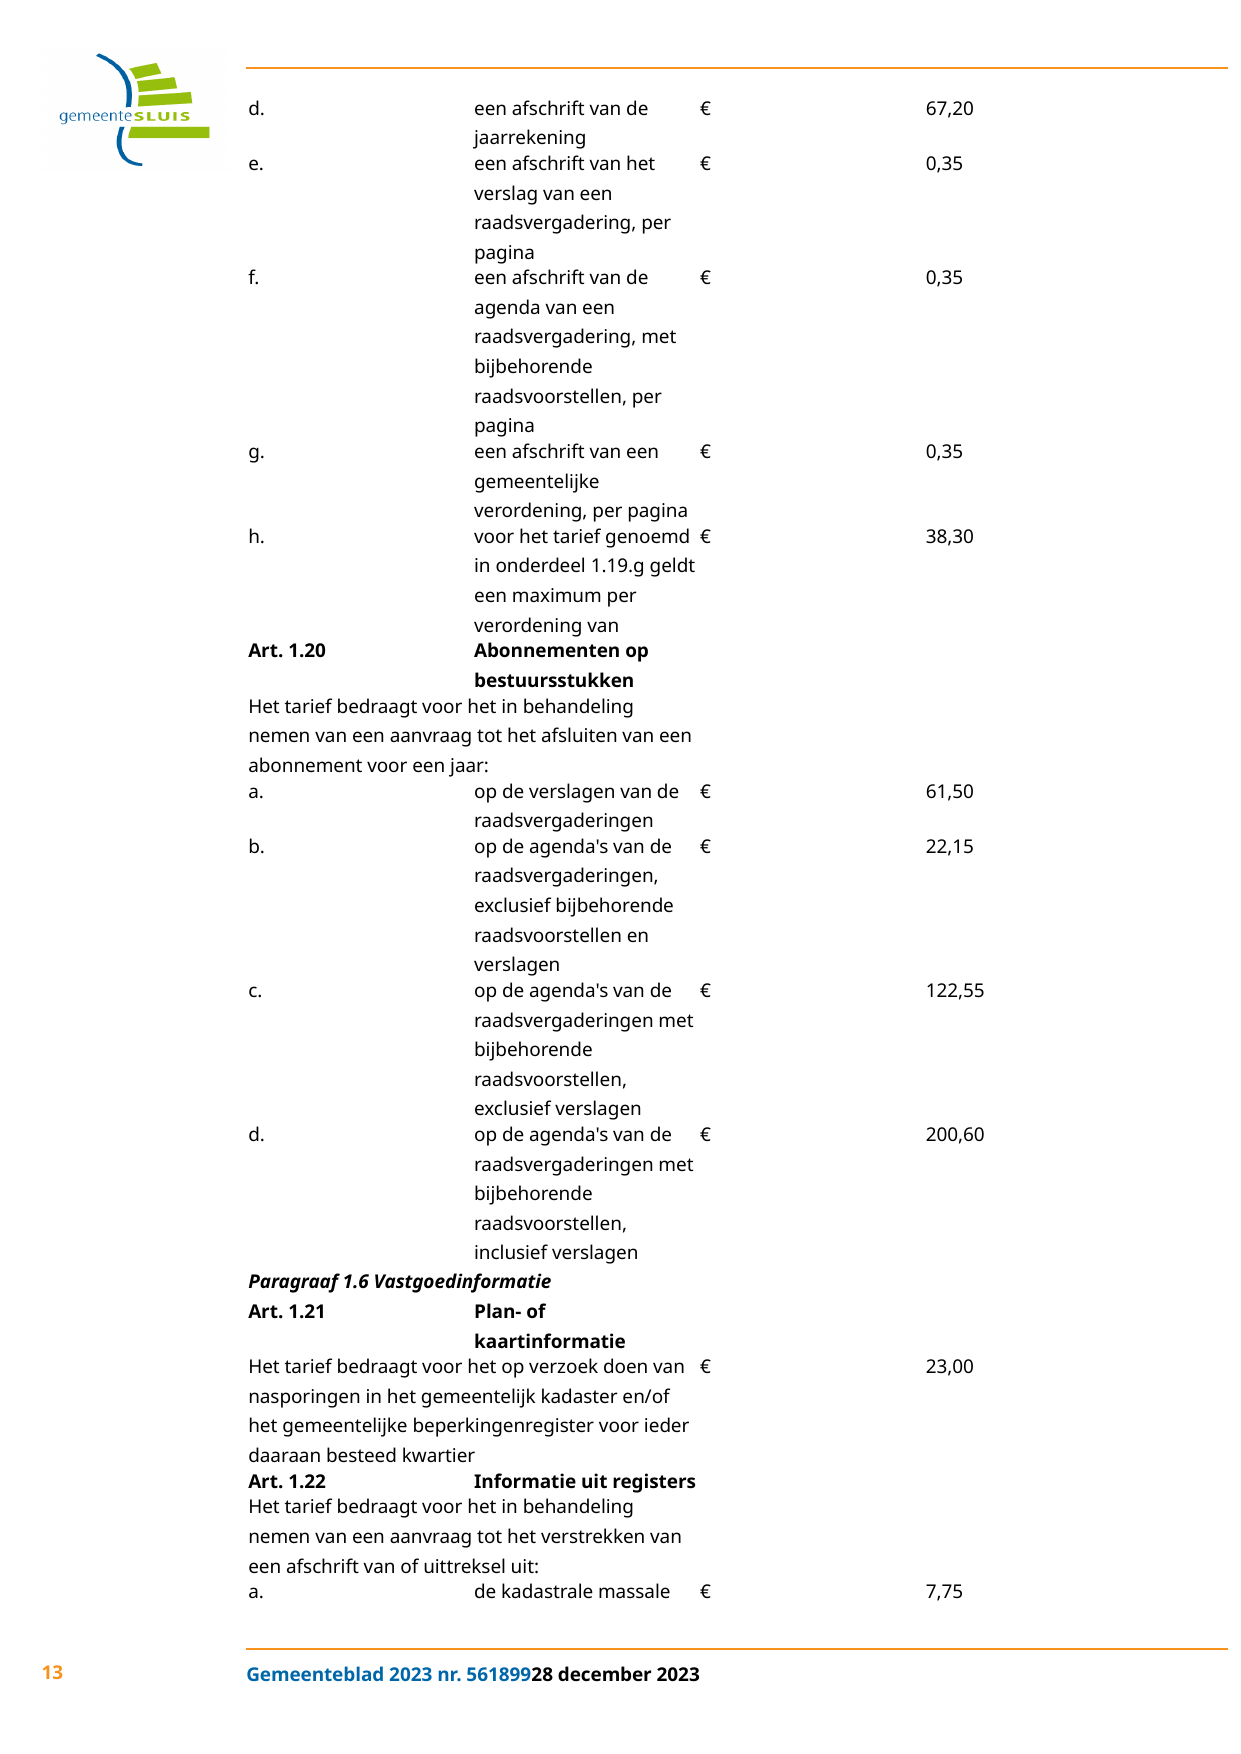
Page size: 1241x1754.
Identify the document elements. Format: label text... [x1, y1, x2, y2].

table_cell g. [248, 438, 474, 523]
table_cell Abonnementen op bestuursstukken [474, 638, 700, 693]
table_cell € [700, 1579, 926, 1604]
picture [41, 47, 231, 172]
table_cell [700, 1468, 926, 1494]
table_cell € [700, 523, 926, 638]
table_cell 0,35 [926, 265, 1152, 438]
table_cell Art. 1.20 [248, 638, 474, 693]
table_cell 200,60 [926, 1121, 1152, 1265]
table_cell een afschrift van de jaarrekening [474, 95, 700, 150]
table_cell [926, 638, 1152, 693]
table_cell d. [248, 95, 474, 150]
table_cell Informatie uit registers [474, 1468, 700, 1494]
table_cell op de agenda's van de raadsvergaderingen met bijbehorende raadsvoorstellen, exclusief verslagen [474, 977, 700, 1121]
table_cell 7,75 [926, 1579, 1152, 1604]
table_cell a. [248, 1579, 474, 1604]
table_cell c. [248, 977, 474, 1121]
table_cell 67,20 [926, 95, 1152, 150]
table_cell [700, 693, 926, 778]
table_cell € [700, 95, 926, 150]
table_cell [926, 1468, 1152, 1494]
table_cell Art. 1.22 [248, 1468, 474, 1494]
table_cell € [700, 833, 926, 977]
table_cell 122,55 [926, 977, 1152, 1121]
table_cell een afschrift van het verslag van een raadsvergadering, per pagina [474, 150, 700, 264]
table_header Art. 1.21 [248, 1298, 474, 1353]
table_cell Het tarief bedraagt voor het in behandeling nemen van een aanvraag tot het afsluiten van een abonnement voor een jaar: [248, 693, 700, 778]
table_cell een afschrift van de agenda van een raadsvergadering, met bijbehorende raadsvoorstellen, per pagina [474, 265, 700, 438]
table_cell 23,00 [926, 1354, 1152, 1468]
table_cell op de verslagen van de raadsvergaderingen [474, 778, 700, 833]
table_cell € [700, 977, 926, 1121]
table_cell € [700, 438, 926, 523]
table_cell [926, 1494, 1152, 1579]
table_cell de kadastrale massale [474, 1579, 700, 1604]
table_cell b. [248, 833, 474, 977]
table_cell op de agenda's van de raadsvergaderingen, exclusief bijbehorende raadsvoorstellen en verslagen [474, 833, 700, 977]
table_cell een afschrift van een gemeentelijke verordening, per pagina [474, 438, 700, 523]
table_cell [700, 638, 926, 693]
table_cell 22,15 [926, 833, 1152, 977]
table_cell Het tarief bedraagt voor het in behandeling nemen van een aanvraag tot het verstrekken van een afschrift van of uittreksel uit: [248, 1494, 700, 1579]
table_cell a. [248, 778, 474, 833]
table_cell d. [248, 1121, 474, 1265]
table_header Plan- of kaartinformatie [474, 1298, 700, 1353]
table_cell € [700, 150, 926, 264]
table_cell 38,30 [926, 523, 1152, 638]
table_header [926, 1298, 1152, 1353]
table_cell [926, 693, 1152, 778]
table_cell € [700, 1121, 926, 1265]
table_cell 61,50 [926, 778, 1152, 833]
table_cell € [700, 1354, 926, 1468]
table_cell € [700, 265, 926, 438]
table_cell voor het tarief genoemd in onderdeel 1.19.g geldt een maximum per verordening van [474, 523, 700, 638]
text Paragraaf 1.6 Vastgoedinformatie [248, 1268, 1152, 1294]
table_cell 0,35 [926, 150, 1152, 264]
table_cell Het tarief bedraagt voor het op verzoek doen van nasporingen in het gemeentelijk kadaster en/of het gemeentelijke beperkingenregister voor ieder daaraan besteed kwartier [248, 1354, 700, 1468]
table_header [700, 1298, 926, 1353]
table_cell e. [248, 150, 474, 264]
table_cell [700, 1494, 926, 1579]
table_cell h. [248, 523, 474, 638]
table_cell € [700, 778, 926, 833]
table_cell f. [248, 265, 474, 438]
table_cell 0,35 [926, 438, 1152, 523]
table_cell op de agenda's van de raadsvergaderingen met bijbehorende raadsvoorstellen, inclusief verslagen [474, 1121, 700, 1265]
